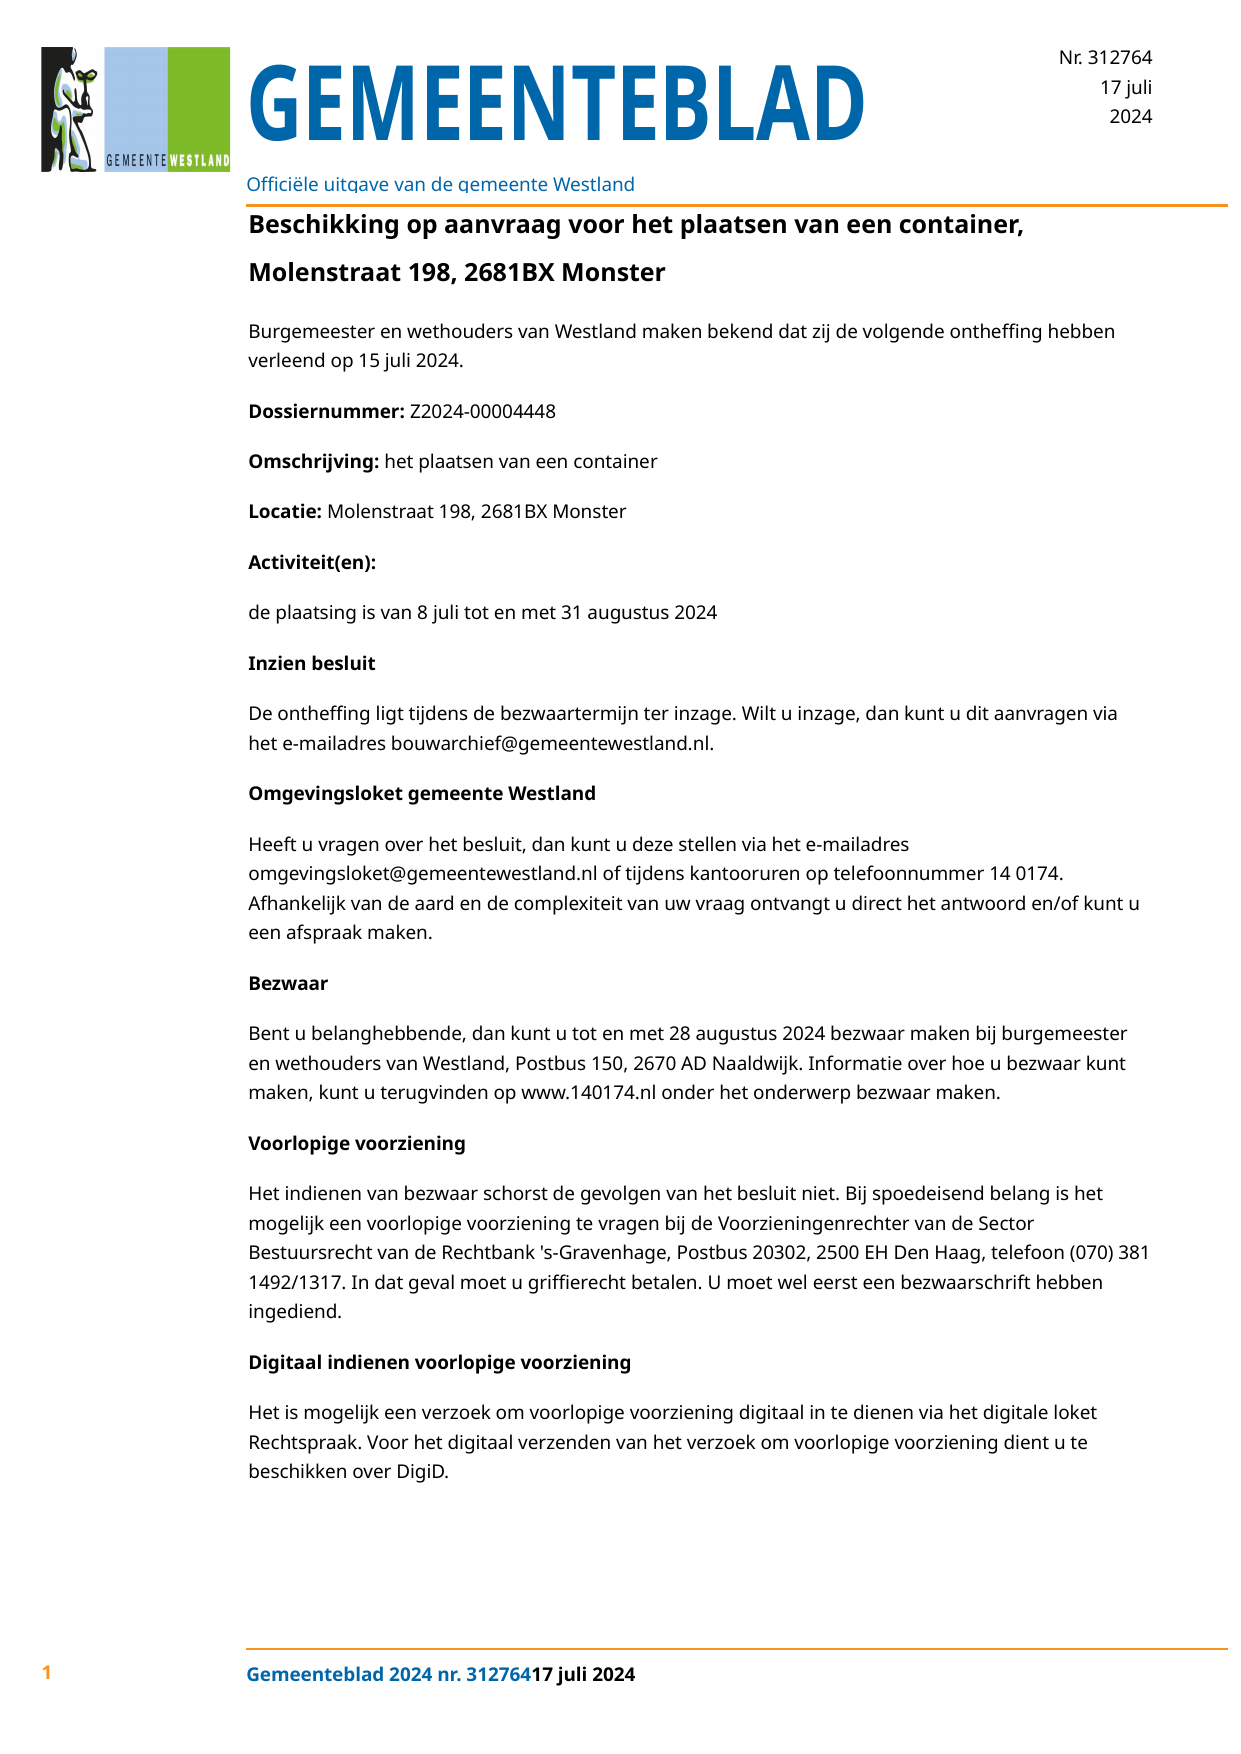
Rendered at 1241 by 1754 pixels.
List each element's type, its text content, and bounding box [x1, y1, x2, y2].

text Het is mogelijk een verzoek om voorlopige voorziening digitaal in te dienen via het digitale loket Rechtspraak. Voor het digitaal verzenden van het verzoek om voorlopige voorziening dient u te beschikken over DigiD. [248, 1399, 1152, 1484]
picture [41, 47, 231, 172]
text Het indienen van bezwaar schorst de gevolgen van het besluit niet. Bij spoedeisend belang is het mogelijk een voorlopige voorziening te vragen bij de Voorzieningenrechter van de Sector Bestuursrecht van de Rechtbank 's-Gravenhage, Postbus 20302, 2500 EH Den Haag, telefoon (070) 381 1492/1317. In dat geval moet u griffierecht betalen. U moet wel eerst een bezwaarschrift hebben ingediend. [248, 1180, 1152, 1324]
text Locatie: Molenstraat 198, 2681BX Monster [248, 499, 1152, 524]
text Omschrijving: het plaatsen van een container [248, 448, 1152, 474]
text Bezwaar [248, 970, 1152, 996]
text Omgevingsloket gemeente Westland [248, 780, 1152, 806]
text Burgemeester en wethouders van Westland maken bekend dat zij de volgende ontheffing hebben verleend op 15 juli 2024. [248, 318, 1152, 373]
text Beschikking op aanvraag voor het plaatsen van een container, Molenstraat 198, 2681BX Monster [248, 207, 1152, 288]
text Voorlopige voorziening [248, 1130, 1152, 1156]
text de plaatsing is van 8 juli tot en met 31 augustus 2024 [248, 599, 1152, 625]
text Digitaal indienen voorlopige voorziening [248, 1349, 1152, 1375]
text Inzien besluit [248, 650, 1152, 676]
text De ontheffing ligt tijdens de bezwaartermijn ter inzage. Wilt u inzage, dan kunt u dit aanvragen via het e-mailadres bouwarchief@gemeentewestland.nl. [248, 700, 1152, 756]
text Dossiernummer: Z2024-00004448 [248, 398, 1152, 424]
text Heeft u vragen over het besluit, dan kunt u deze stellen via het e-mailadres omgevingsloket@gemeentewestland.nl of tijdens kantooruren op telefoonnummer 14 0174. Afhankelijk van de aard en de complexiteit van uw vraag ontvangt u direct het antwoord en/of kunt u een afspraak maken. [248, 831, 1152, 945]
text Activiteit(en): [248, 549, 1152, 575]
text Bent u belanghebbende, dan kunt u tot en met 28 augustus 2024 bezwaar maken bij burgemeester en wethouders van Westland, Postbus 150, 2670 AD Naaldwijk. Informatie over hoe u bezwaar kunt maken, kunt u terugvinden op www.140174.nl onder het onderwerp bezwaar maken. [248, 1020, 1152, 1105]
